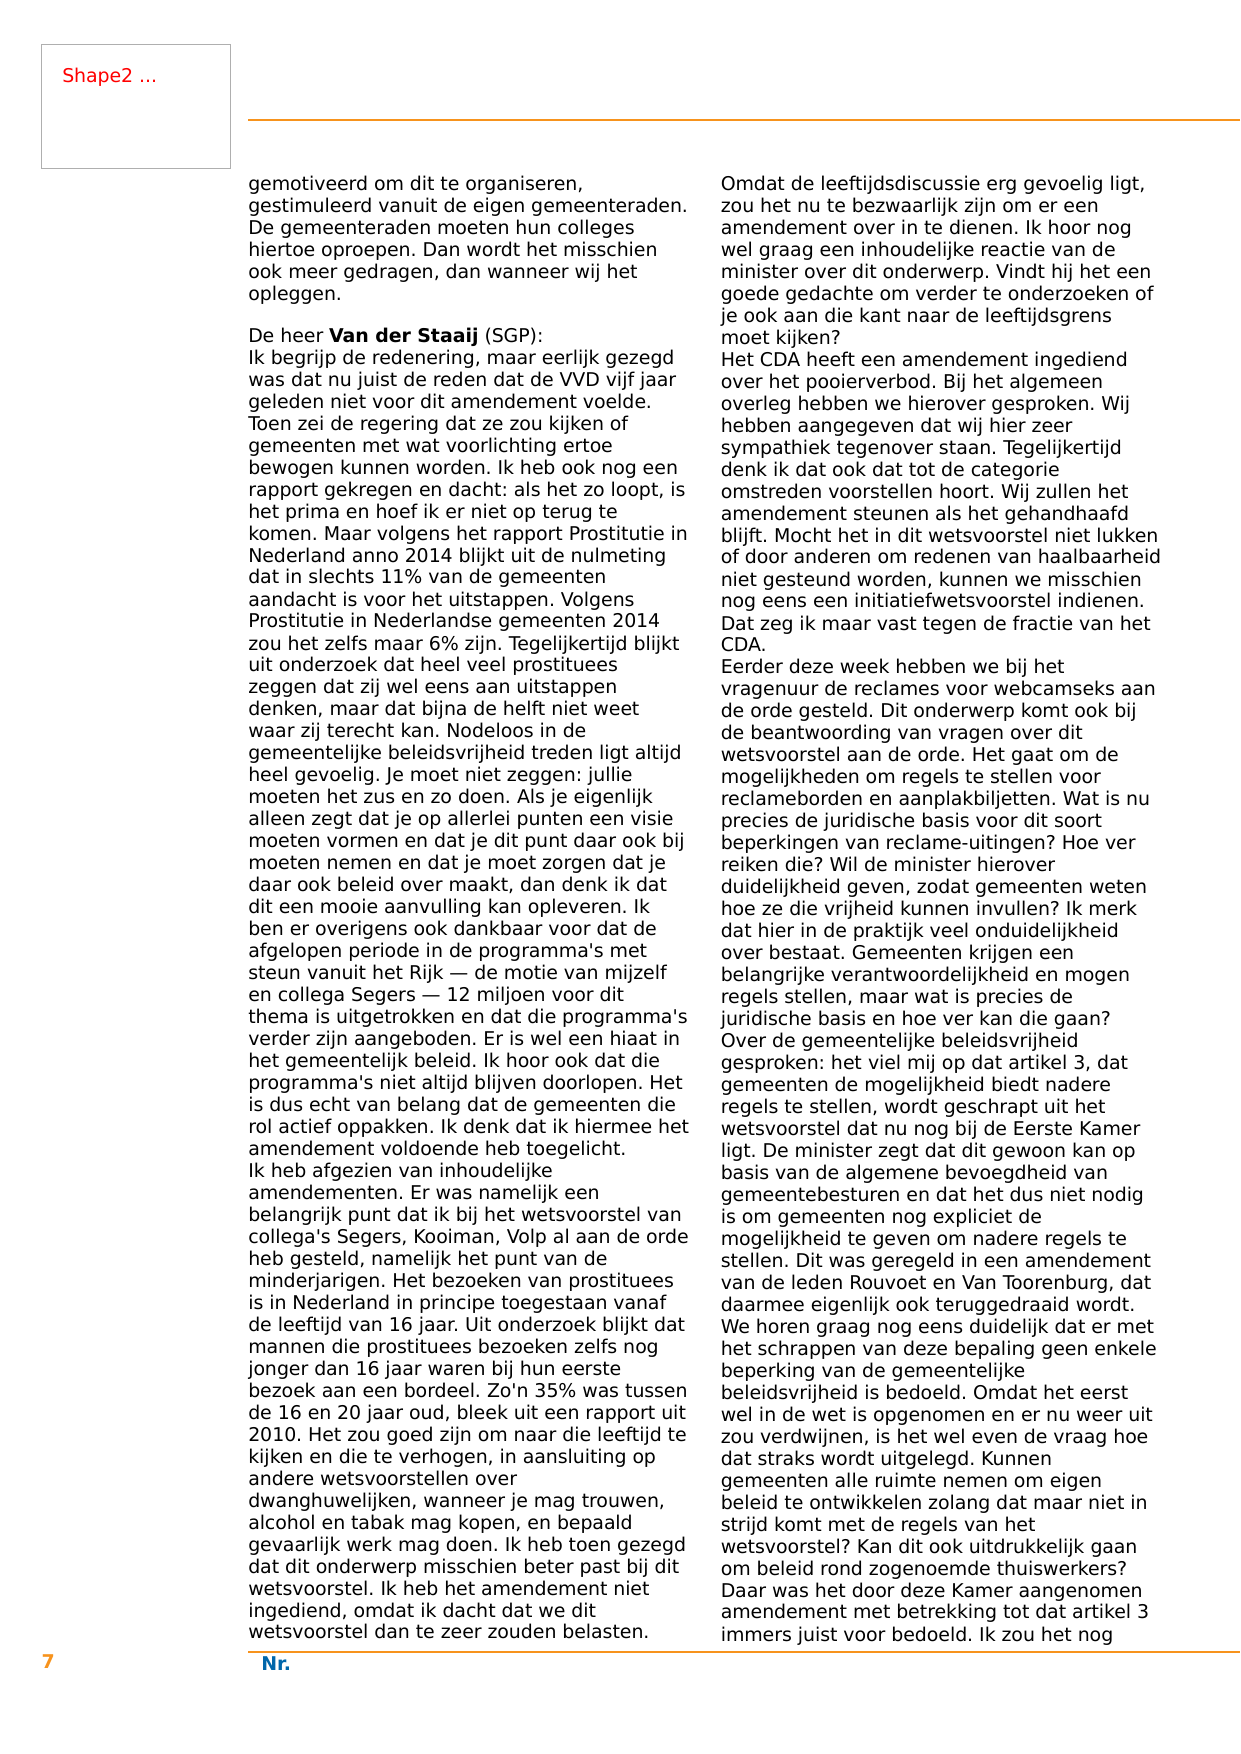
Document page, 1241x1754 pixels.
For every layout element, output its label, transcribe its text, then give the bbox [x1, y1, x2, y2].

text gemotiveerd om dit te organiseren, gestimuleerd vanuit de eigen gemeenteraden. De gemeenteraden moeten hun colleges hiertoe oproepen. Dan wordt het misschien ook meer gedragen, dan wanneer wij het opleggen. [248, 173, 691, 305]
text Ik heb afgezien van inhoudelijke amendementen. Er was namelijk een belangrijk punt dat ik bij het wetsvoorstel van collega's Segers, Kooiman, Volp al aan de orde heb gesteld, namelijk het punt van de minderjarigen. Het bezoeken van prostituees is in Nederland in principe toegestaan vanaf de leeftijd van 16 jaar. Uit onderzoek blijkt dat mannen die prostituees bezoeken zelfs nog jonger dan 16 jaar waren bij hun eerste bezoek aan een bordeel. Zo'n 35% was tussen de 16 en 20 jaar oud, bleek uit een rapport uit 2010. Het zou goed zijn om naar die leeftijd te kijken en die te verhogen, in aansluiting op andere wetsvoorstellen over dwanghuwelijken, wanneer je mag trouwen, alcohol en tabak mag kopen, en bepaald gevaarlijk werk mag doen. Ik heb toen gezegd dat dit onderwerp misschien beter past bij dit wetsvoorstel. Ik heb het amendement niet ingediend, omdat ik dacht dat we dit wetsvoorstel dan te zeer zouden belasten. [248, 1160, 691, 1643]
text Eerder deze week hebben we bij het vragenuur de reclames voor webcamseks aan de orde gesteld. Dit onderwerp komt ook bij de beantwoording van vragen over dit wetsvoorstel aan de orde. Het gaat om de mogelijkheden om regels te stellen voor reclameborden en aanplakbiljetten. Wat is nu precies de juridische basis voor dit soort beperkingen van reclame-uitingen? Hoe ver reiken die? Wil de minister hierover duidelijkheid geven, zodat gemeenten weten hoe ze die vrijheid kunnen invullen? Ik merk dat hier in de praktijk veel onduidelijkheid over bestaat. Gemeenten krijgen een belangrijke verantwoordelijkheid en mogen regels stellen, maar wat is precies de juridische basis en hoe ver kan die gaan? [721, 656, 1163, 1030]
text Ik begrijp de redenering, maar eerlijk gezegd was dat nu juist de reden dat de VVD vijf jaar geleden niet voor dit amendement voelde. Toen zei de regering dat ze zou kijken of gemeenten met wat voorlichting ertoe bewogen kunnen worden. Ik heb ook nog een rapport gekregen en dacht: als het zo loopt, is het prima en hoef ik er niet op terug te komen. Maar volgens het rapport Prostitutie in Nederland anno 2014 blijkt uit de nulmeting dat in slechts 11% van de gemeenten aandacht is voor het uitstappen. Volgens Prostitutie in Nederlandse gemeenten 2014 zou het zelfs maar 6% zijn. Tegelijkertijd blijkt uit onderzoek dat heel veel prostituees zeggen dat zij wel eens aan uitstappen denken, maar dat bijna de helft niet weet waar zij terecht kan. Nodeloos in de gemeentelijke beleidsvrijheid treden ligt altijd heel gevoelig. Je moet niet zeggen: jullie moeten het zus en zo doen. Als je eigenlijk alleen zegt dat je op allerlei punten een visie moeten vormen en dat je dit punt daar ook bij moeten nemen en dat je moet zorgen dat je daar ook beleid over maakt, dan denk ik dat dit een mooie aanvulling kan opleveren. Ik ben er overigens ook dankbaar voor dat de afgelopen periode in de programma's met steun vanuit het Rijk — de motie van mijzelf en collega Segers — 12 miljoen voor dit thema is uitgetrokken en dat die programma's verder zijn aangeboden. Er is wel een hiaat in het gemeentelijk beleid. Ik hoor ook dat die programma's niet altijd blijven doorlopen. Het is dus echt van belang dat de gemeenten die rol actief oppakken. Ik denk dat ik hiermee het amendement voldoende heb toegelicht. [248, 347, 691, 1160]
text Het CDA heeft een amendement ingediend over het pooierverbod. Bij het algemeen overleg hebben we hierover gesproken. Wij hebben aangegeven dat wij hier zeer sympathiek tegenover staan. Tegelijkertijd denk ik dat ook dat tot de categorie omstreden voorstellen hoort. Wij zullen het amendement steunen als het gehandhaafd blijft. Mocht het in dit wetsvoorstel niet lukken of door anderen om redenen van haalbaarheid niet gesteund worden, kunnen we misschien nog eens een initiatiefwetsvoorstel indienen. Dat zeg ik maar vast tegen de fractie van het CDA. [721, 349, 1163, 656]
text Omdat de leeftijdsdiscussie erg gevoelig ligt, zou het nu te bezwaarlijk zijn om er een amendement over in te dienen. Ik hoor nog wel graag een inhoudelijke reactie van de minister over dit onderwerp. Vindt hij het een goede gedachte om verder te onderzoeken of je ook aan die kant naar de leeftijdsgrens moet kijken? [721, 173, 1163, 349]
text De heer Van der Staaij (SGP): [248, 325, 691, 347]
text Over de gemeentelijke beleidsvrijheid gesproken: het viel mij op dat artikel 3, dat gemeenten de mogelijkheid biedt nadere regels te stellen, wordt geschrapt uit het wetsvoorstel dat nu nog bij de Eerste Kamer ligt. De minister zegt dat dit gewoon kan op basis van de algemene bevoegdheid van gemeentebesturen en dat het dus niet nodig is om gemeenten nog expliciet de mogelijkheid te geven om nadere regels te stellen. Dit was geregeld in een amendement van de leden Rouvoet en Van Toorenburg, dat daarmee eigenlijk ook teruggedraaid wordt. We horen graag nog eens duidelijk dat er met het schrappen van deze bepaling geen enkele beperking van de gemeentelijke beleidsvrijheid is bedoeld. Omdat het eerst wel in de wet is opgenomen en er nu weer uit zou verdwijnen, is het wel even de vraag hoe dat straks wordt uitgelegd. Kunnen gemeenten alle ruimte nemen om eigen beleid te ontwikkelen zolang dat maar niet in strijd komt met de regels van het wetsvoorstel? Kan dit ook uitdrukkelijk gaan om beleid rond zogenoemde thuiswerkers? Daar was het door deze Kamer aangenomen amendement met betrekking tot dat artikel 3 immers juist voor bedoeld. Ik zou het nog [721, 1030, 1163, 1645]
